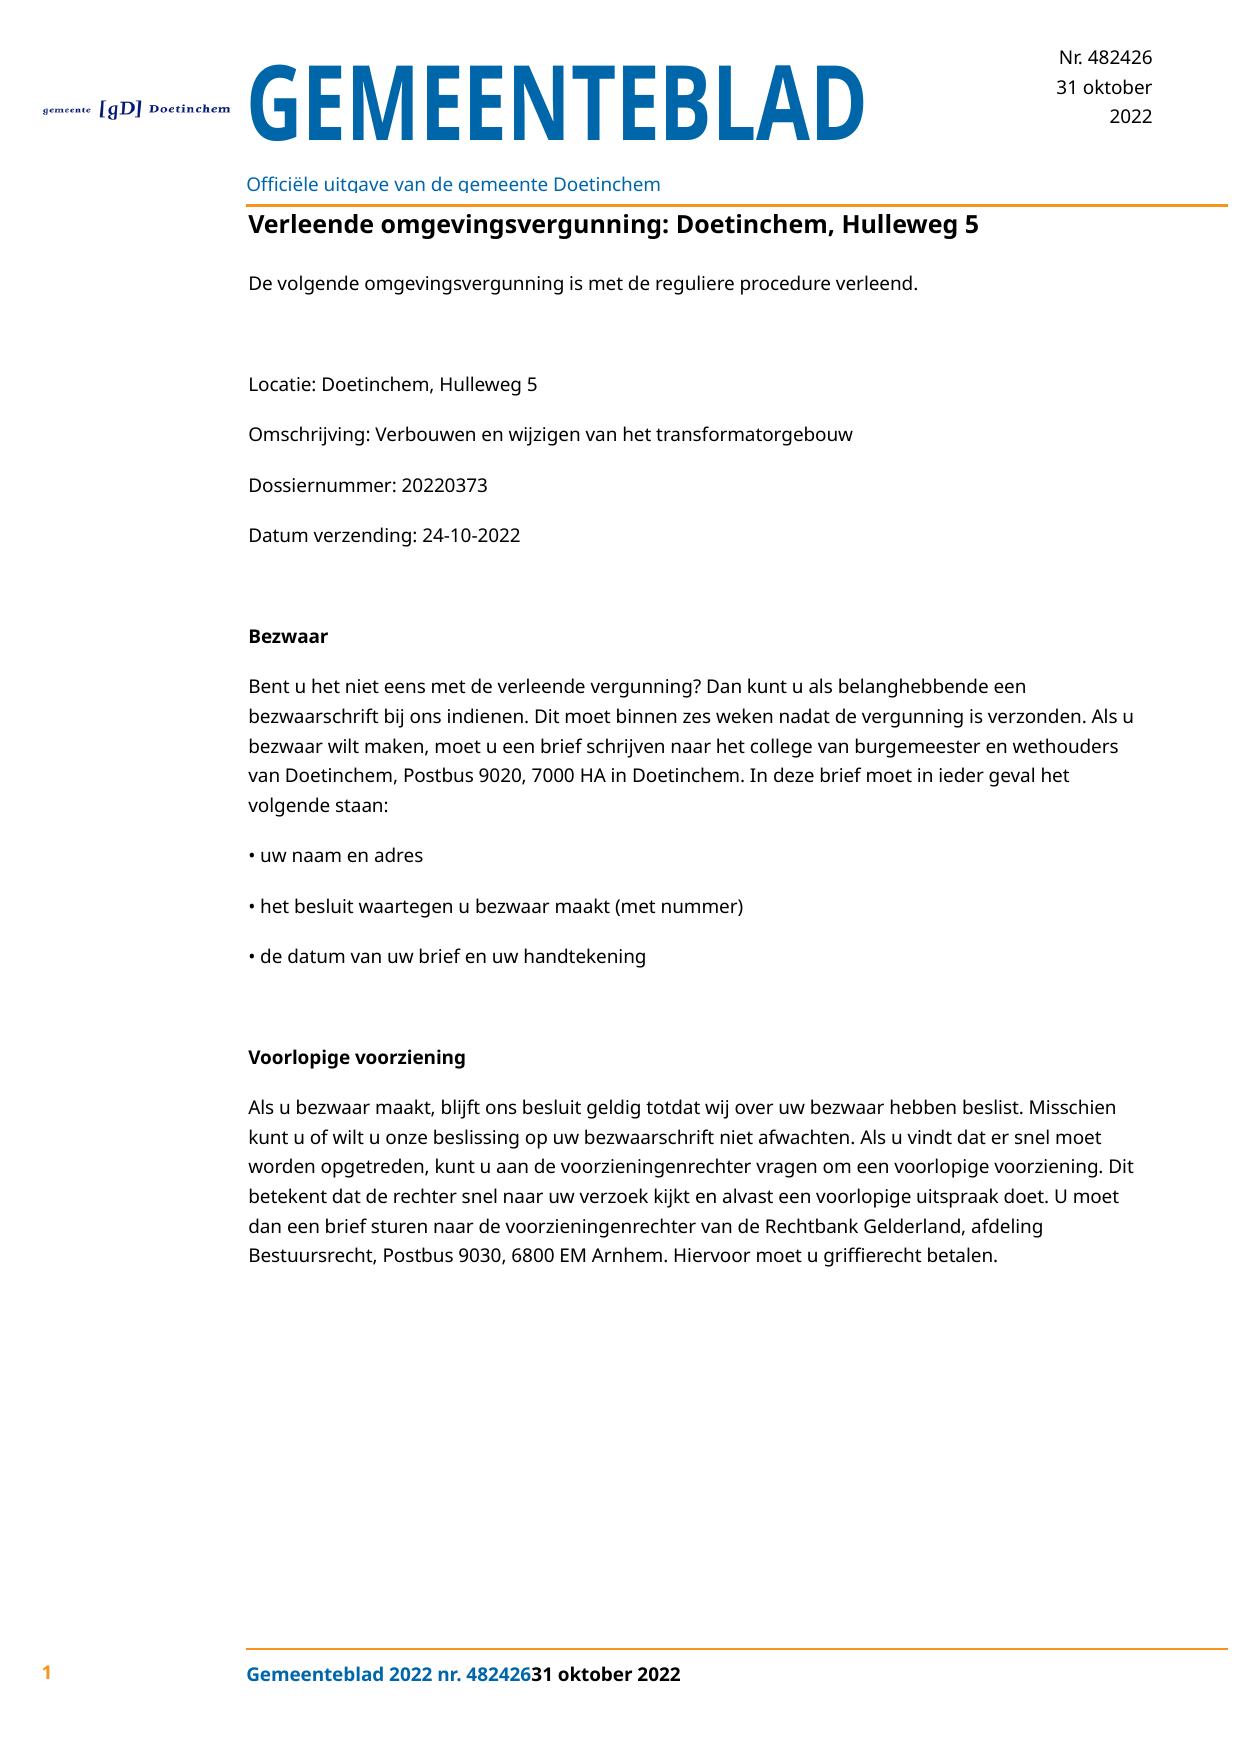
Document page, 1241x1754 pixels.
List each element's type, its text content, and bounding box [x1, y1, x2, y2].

text • de datum van uw brief en uw handtekening [248, 943, 1152, 969]
text De volgende omgevingsvergunning is met de reguliere procedure verleend. [248, 270, 1152, 296]
text • het besluit waartegen u bezwaar maakt (met nummer) [248, 893, 1152, 918]
picture [41, 47, 231, 172]
text Als u bezwaar maakt, blijft ons besluit geldig totdat wij over uw bezwaar hebben beslist. Misschien kunt u of wilt u onze beslissing op uw bezwaarschrift niet afwachten. Als u vindt dat er snel moet worden opgetreden, kunt u aan de voorzieningenrechter vragen om een voorlopige voorziening. Dit betekent dat de rechter snel naar uw verzoek kijkt en alvast een voorlopige uitspraak doet. U moet dan een brief sturen naar de voorzieningenrechter van de Rechtbank Gelderland, afdeling Bestuursrecht, Postbus 9030, 6800 EM Arnhem. Hiervoor moet u griffierecht betalen. [248, 1094, 1152, 1268]
text Bent u het niet eens met de verleende vergunning? Dan kunt u als belanghebbende een bezwaarschrift bij ons indienen. Dit moet binnen zes weken nadat de vergunning is verzonden. Als u bezwaar wilt maken, moet u een brief schrijven naar het college van burgemeester en wethouders van Doetinchem, Postbus 9020, 7000 HA in Doetinchem. In deze brief moet in ieder geval het volgende staan: [248, 674, 1152, 818]
text Omschrijving: Verbouwen en wijzigen van het transformatorgebouw [248, 422, 1152, 447]
text • uw naam en adres [248, 842, 1152, 868]
text Bezwaar [248, 623, 1152, 649]
text Locatie: Doetinchem, Hulleweg 5 [248, 371, 1152, 397]
text Dossiernummer: 20220373 [248, 472, 1152, 498]
text Verleende omgevingsvergunning: Doetinchem, Hulleweg 5 [248, 207, 1152, 241]
text Voorlopige voorziening [248, 1044, 1152, 1070]
text Datum verzending: 24-10-2022 [248, 522, 1152, 548]
